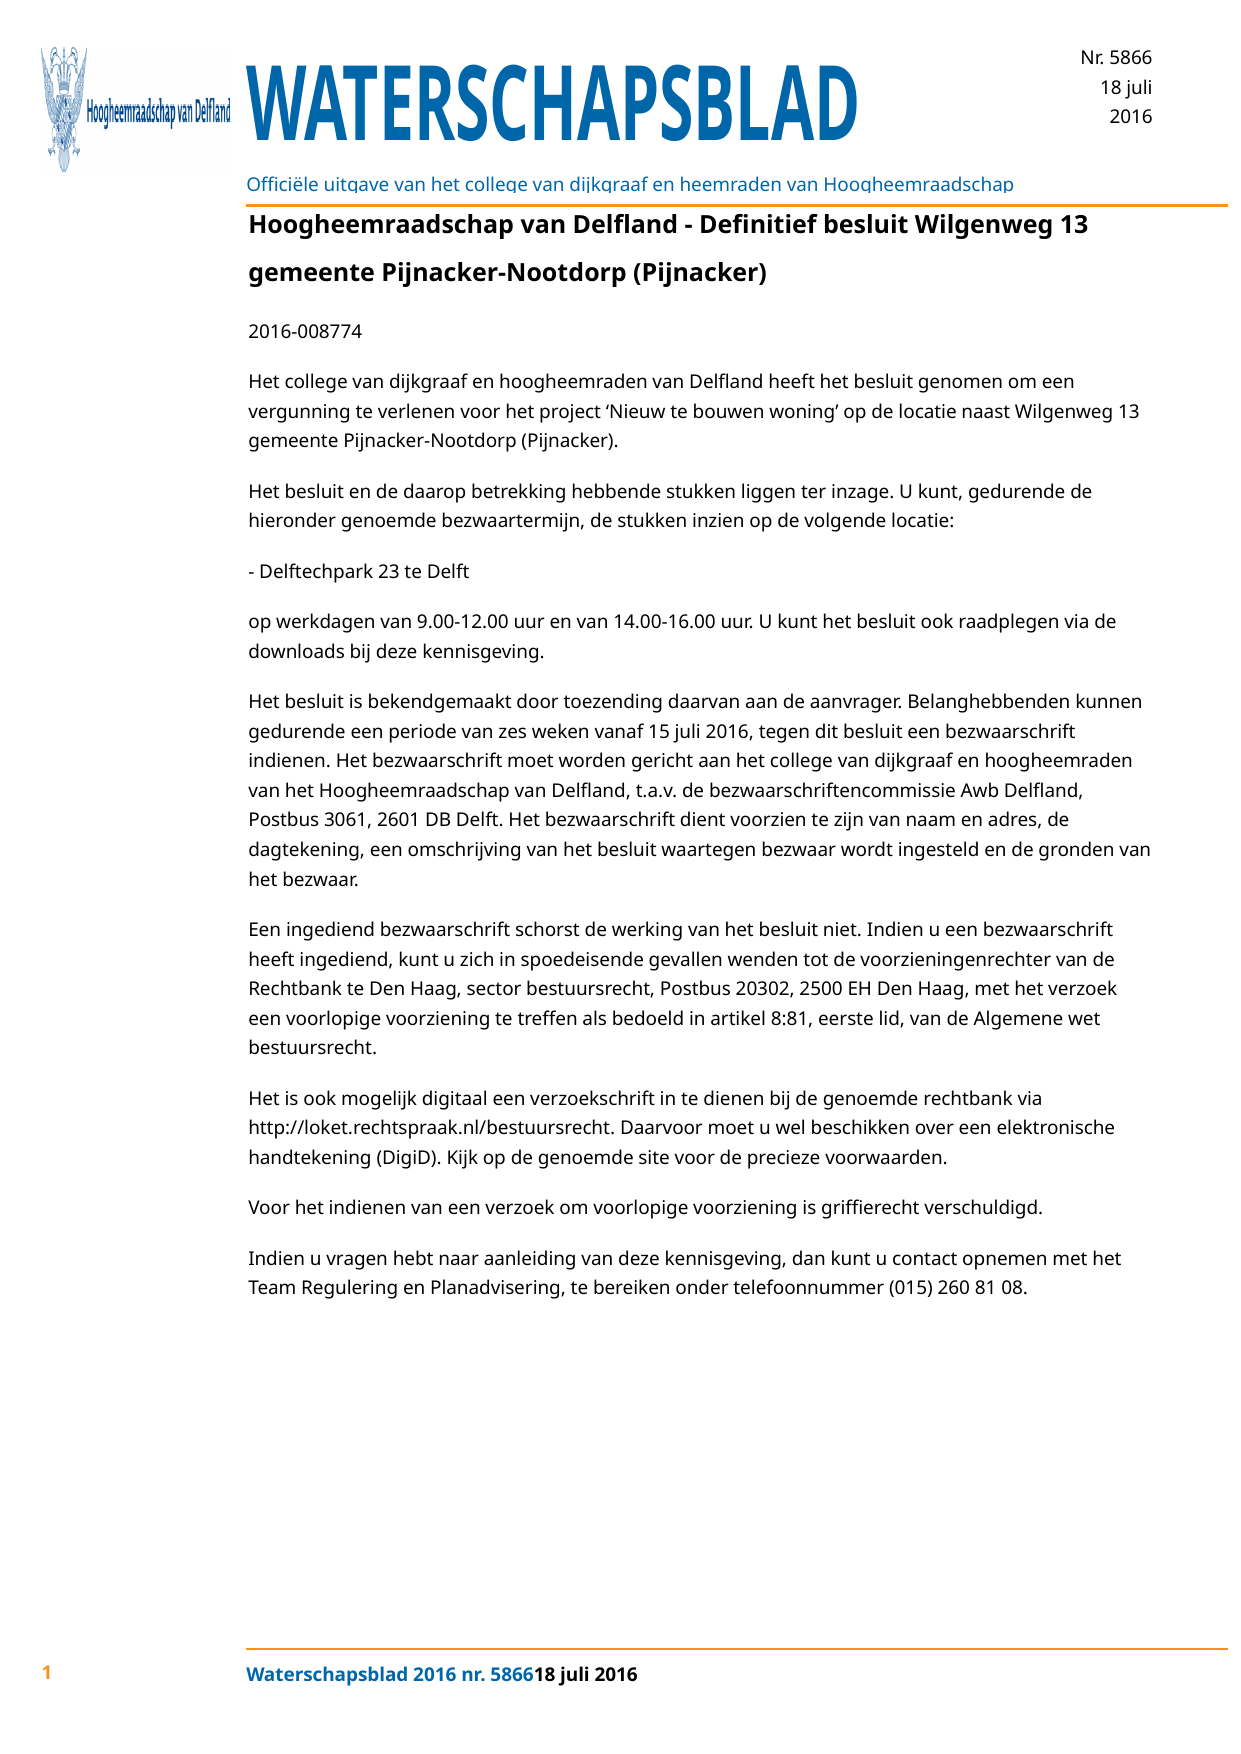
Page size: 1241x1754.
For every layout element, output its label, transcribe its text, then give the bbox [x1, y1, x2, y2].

text Het is ook mogelijk digitaal een verzoekschrift in te dienen bij de genoemde rechtbank via http://loket.rechtspraak.nl/bestuursrecht. Daarvoor moet u wel beschikken over een elektronische handtekening (DigiD). Kijk op de genoemde site voor de precieze voorwaarden. [248, 1085, 1152, 1170]
text Het besluit en de daarop betrekking hebbende stukken liggen ter inzage. U kunt, gedurende de hieronder genoemde bezwaartermijn, de stukken inzien op de volgende locatie: [248, 478, 1152, 533]
text 2016-008774 [248, 318, 1152, 344]
text Indien u vragen hebt naar aanleiding van deze kennisgeving, dan kunt u contact opnemen met het Team Regulering en Planadvisering, te bereiken onder telefoonnummer (015) 260 81 08. [248, 1245, 1152, 1300]
text - Delftechpark 23 te Delft [248, 558, 1152, 584]
text Het besluit is bekendgemaakt door toezending daarvan aan de aanvrager. Belanghebbenden kunnen gedurende een periode van zes weken vanaf 15 juli 2016, tegen dit besluit een bezwaarschrift indienen. Het bezwaarschrift moet worden gericht aan het college van dijkgraaf en hoogheemraden van het Hoogheemraadschap van Delfland, t.a.v. de bezwaarschriftencommissie Awb Delfland, Postbus 3061, 2601 DB Delft. Het bezwaarschrift dient voorzien te zijn van naam en adres, de dagtekening, een omschrijving van het besluit waartegen bezwaar wordt ingesteld en de gronden van het bezwaar. [248, 688, 1152, 892]
text Het college van dijkgraaf en hoogheemraden van Delfland heeft het besluit genomen om een vergunning te verlenen voor het project ‘Nieuw te bouwen woning’ op de locatie naast Wilgenweg 13 gemeente Pijnacker-Nootdorp (Pijnacker). [248, 368, 1152, 453]
picture [41, 47, 231, 172]
text op werkdagen van 9.00-12.00 uur en van 14.00-16.00 uur. U kunt het besluit ook raadplegen via de downloads bij deze kennisgeving. [248, 608, 1152, 664]
text Een ingediend bezwaarschrift schorst de werking van het besluit niet. Indien u een bezwaarschrift heeft ingediend, kunt u zich in spoedeisende gevallen wenden tot de voorzieningenrechter van de Rechtbank te Den Haag, sector bestuursrecht, Postbus 20302, 2500 EH Den Haag, met het verzoek een voorlopige voorziening te treffen als bedoeld in artikel 8:81, eerste lid, van de Algemene wet bestuursrecht. [248, 916, 1152, 1060]
text Voor het indienen van een verzoek om voorlopige voorziening is griffierecht verschuldigd. [248, 1194, 1152, 1220]
text Hoogheemraadschap van Delfland - Definitief besluit Wilgenweg 13 gemeente Pijnacker-Nootdorp (Pijnacker) [248, 207, 1152, 288]
